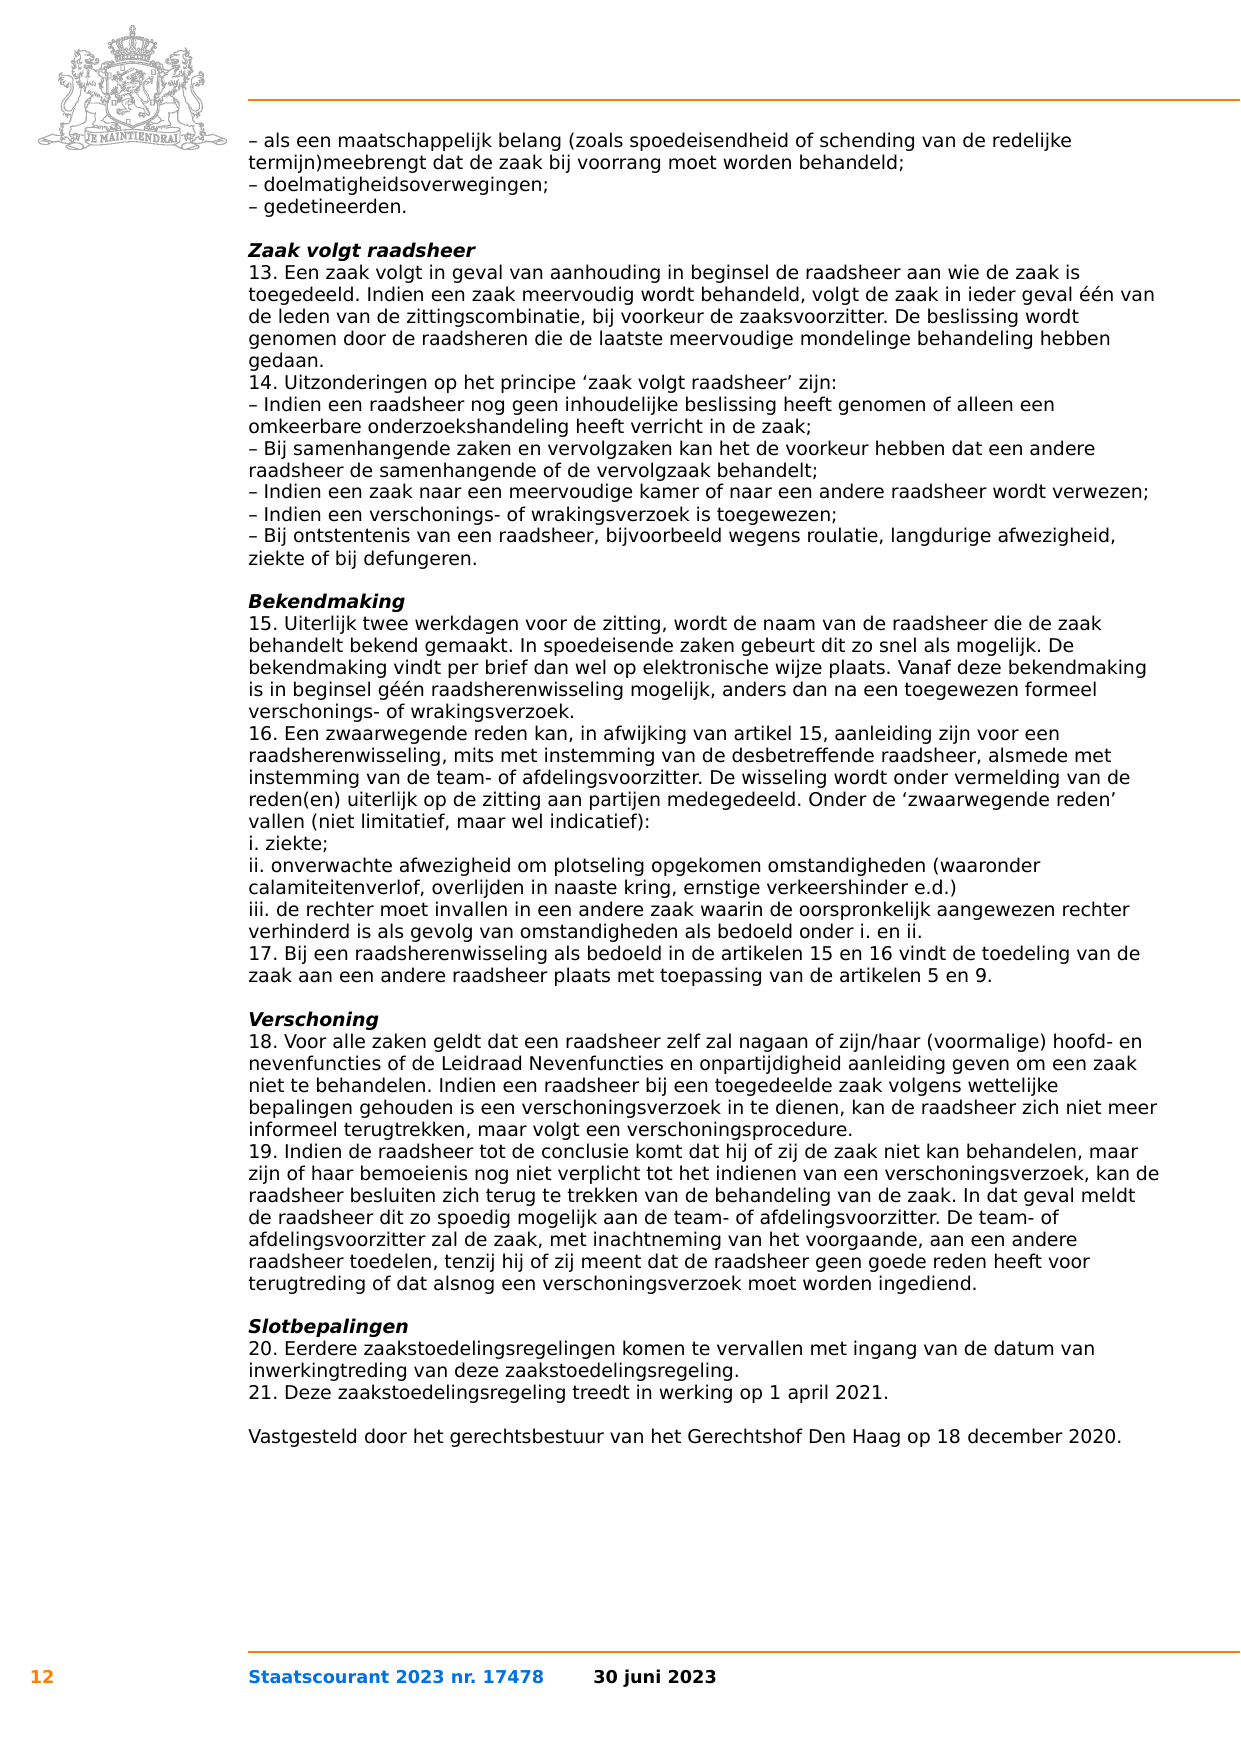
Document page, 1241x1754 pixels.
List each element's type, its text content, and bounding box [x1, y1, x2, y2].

text – Bij samenhangende zaken en vervolgzaken kan het de voorkeur hebben dat een andere raadsheer de samenhangende of de vervolgzaak behandelt; [248, 437, 1163, 481]
text 19. Indien de raadsheer tot de conclusie komt dat hij of zij de zaak niet kan behandelen, maar zijn of haar bemoeienis nog niet verplicht tot het indienen van een verschoningsverzoek, kan de raadsheer besluiten zich terug te trekken van de behandeling van de zaak. In dat geval meldt de raadsheer dit zo spoedig mogelijk aan de team- of afdelingsvoorzitter. De team- of afdelingsvoorzitter zal de zaak, met inachtneming van het voorgaande, aan een andere raadsheer toedelen, tenzij hij of zij meent dat de raadsheer geen goede reden heeft voor terugtreding of dat alsnog een verschoningsverzoek moet worden ingediend. [248, 1141, 1163, 1294]
text Vastgesteld door het gerechtsbestuur van het Gerechtshof Den Haag op 18 december 2020. [248, 1426, 1163, 1448]
text iii. de rechter moet invallen in een andere zaak waarin de oorspronkelijk aangewezen rechter verhinderd is als gevolg van omstandigheden als bedoeld onder i. en ii. [248, 899, 1163, 943]
text ii. onverwachte afwezigheid om plotseling opgekomen omstandigheden (waaronder calamiteitenverlof, overlijden in naaste kring, ernstige verkeershinder e.d.) [248, 855, 1163, 899]
text 13. Een zaak volgt in geval van aanhouding in beginsel de raadsheer aan wie de zaak is toegedeeld. Indien een zaak meervoudig wordt behandeld, volgt de zaak in ieder geval één van de leden van de zittingscombinatie, bij voorkeur de zaaksvoorzitter. De beslissing wordt genomen door de raadsheren die de laatste meervoudige mondelinge behandeling hebben gedaan. [248, 262, 1163, 372]
text – gedetineerden. [248, 196, 1163, 218]
text 14. Uitzonderingen op het principe ‘zaak volgt raadsheer’ zijn: [248, 372, 1163, 393]
subtitle Bekendmaking [248, 591, 1163, 613]
text 20. Eerdere zaakstoedelingsregelingen komen te vervallen met ingang van de datum van inwerkingtreding van deze zaakstoedelingsregeling. [248, 1338, 1163, 1382]
text – Bij ontstentenis van een raadsheer, bijvoorbeeld wegens roulatie, langdurige afwezigheid, ziekte of bij defungeren. [248, 525, 1163, 569]
subtitle Zaak volgt raadsheer [248, 240, 1163, 262]
text 15. Uiterlijk twee werkdagen voor de zitting, wordt de naam van de raadsheer die de zaak behandelt bekend gemaakt. In spoedeisende zaken gebeurt dit zo snel als mogelijk. De bekendmaking vindt per brief dan wel op elektronische wijze plaats. Vanaf deze bekendmaking is in beginsel géén raadsherenwisseling mogelijk, anders dan na een toegewezen formeel verschonings- of wrakingsverzoek. [248, 613, 1163, 723]
text i. ziekte; [248, 833, 1163, 855]
picture [38, 25, 227, 150]
text – Indien een raadsheer nog geen inhoudelijke beslissing heeft genomen of alleen een omkeerbare onderzoekshandeling heeft verricht in de zaak; [248, 393, 1163, 437]
text – Indien een zaak naar een meervoudige kamer of naar een andere raadsheer wordt verwezen; [248, 481, 1163, 503]
text 18. Voor alle zaken geldt dat een raadsheer zelf zal nagaan of zijn/haar (voormalige) hoofd- en nevenfuncties of de Leidraad Nevenfuncties en onpartijdigheid aanleiding geven om een zaak niet te behandelen. Indien een raadsheer bij een toegedeelde zaak volgens wettelijke bepalingen gehouden is een verschoningsverzoek in te dienen, kan de raadsheer zich niet meer informeel terugtrekken, maar volgt een verschoningsprocedure. [248, 1031, 1163, 1141]
text – doelmatigheidsoverwegingen; [248, 174, 1163, 196]
text – Indien een verschonings- of wrakingsverzoek is toegewezen; [248, 503, 1163, 525]
text 21. Deze zaakstoedelingsregeling treedt in werking op 1 april 2021. [248, 1382, 1163, 1404]
text 16. Een zwaarwegende reden kan, in afwijking van artikel 15, aanleiding zijn voor een raadsherenwisseling, mits met instemming van de desbetreffende raadsheer, alsmede met instemming van de team- of afdelingsvoorzitter. De wisseling wordt onder vermelding van de reden(en) uiterlijk op de zitting aan partijen medegedeeld. Onder de ‘zwaarwegende reden’ vallen (niet limitatief, maar wel indicatief): [248, 723, 1163, 833]
subtitle Slotbepalingen [248, 1316, 1163, 1338]
subtitle Verschoning [248, 1009, 1163, 1031]
text 17. Bij een raadsherenwisseling als bedoeld in de artikelen 15 en 16 vindt de toedeling van de zaak aan een andere raadsheer plaats met toepassing van de artikelen 5 en 9. [248, 943, 1163, 987]
text – als een maatschappelijk belang (zoals spoedeisendheid of schending van de redelijke termijn)meebrengt dat de zaak bij voorrang moet worden behandeld; [248, 130, 1163, 174]
